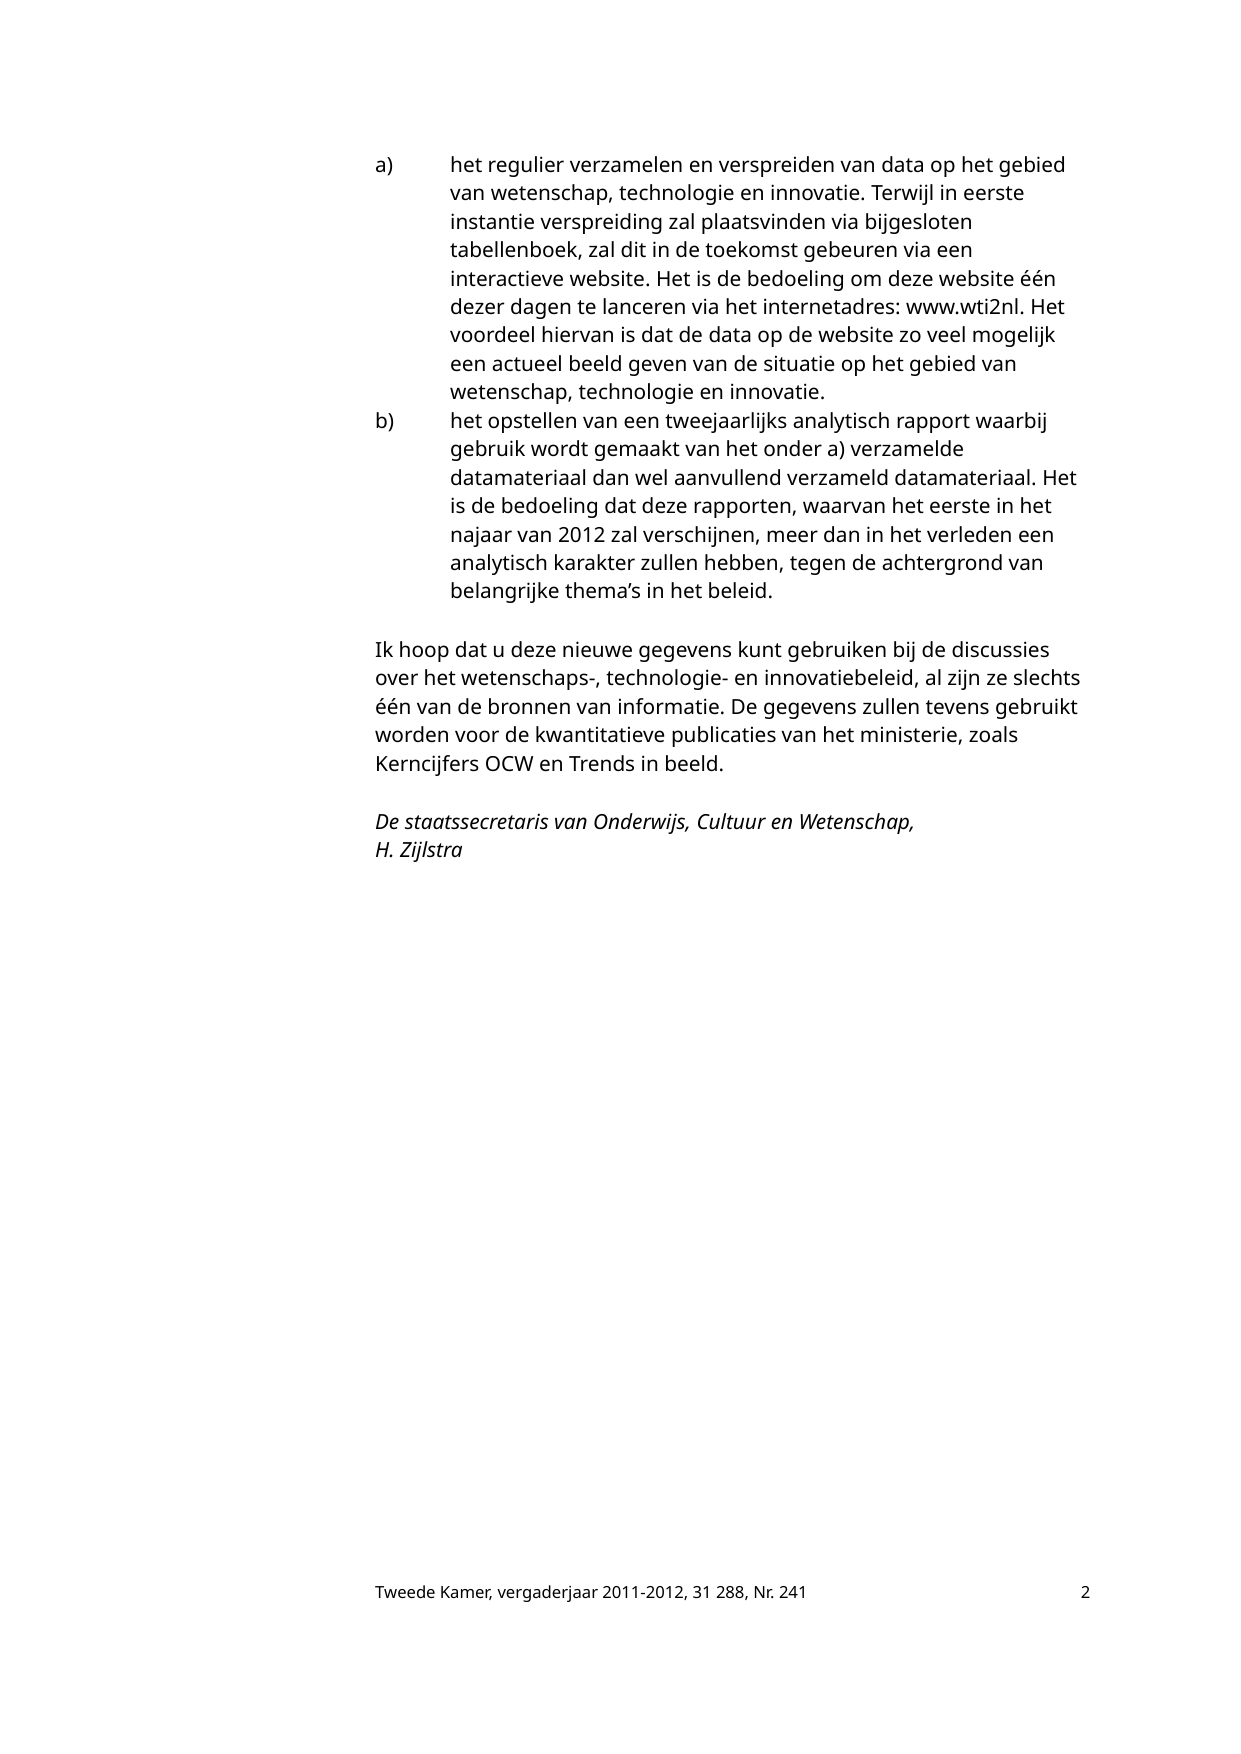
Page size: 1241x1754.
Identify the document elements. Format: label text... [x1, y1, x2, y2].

text Ik hoop dat u deze nieuwe gegevens kunt gebruiken bij de discussies over het wetenschaps-, technologie- en innovatiebeleid, al zijn ze slechts één van de bronnen van informatie. De gegevens zullen tevens gebruikt worden voor de kwantitatieve publicaties van het ministerie, zoals Kerncijfers OCW en Trends in beeld. [375, 635, 1090, 777]
list het regulier verzamelen en verspreiden van data op het gebied van wetenschap, technologie en innovatie. Terwijl in eerste instantie verspreiding zal plaatsvinden via bijgesloten tabellenboek, zal dit in de toekomst gebeuren via een interactieve website. Het is de bedoeling om deze website één dezer dagen te lanceren via het internetadres: www.wti2nl. Het voordeel hiervan is dat de data op de website zo veel mogelijk een actueel beeld geven van de situatie op het gebied van wetenschap, technologie en innovatie. [375, 150, 1090, 406]
list het opstellen van een tweejaarlijks analytisch rapport waarbij gebruik wordt gemaakt van het onder a) verzamelde datamateriaal dan wel aanvullend verzameld datamateriaal. Het is de bedoeling dat deze rapporten, waarvan het eerste in het najaar van 2012 zal verschijnen, meer dan in het verleden een analytisch karakter zullen hebben, tegen de achtergrond van belangrijke thema’s in het beleid. [375, 406, 1090, 605]
text H. Zijlstra [375, 836, 1090, 864]
text De staatssecretaris van Onderwijs, Cultuur en Wetenschap, [375, 807, 1090, 836]
